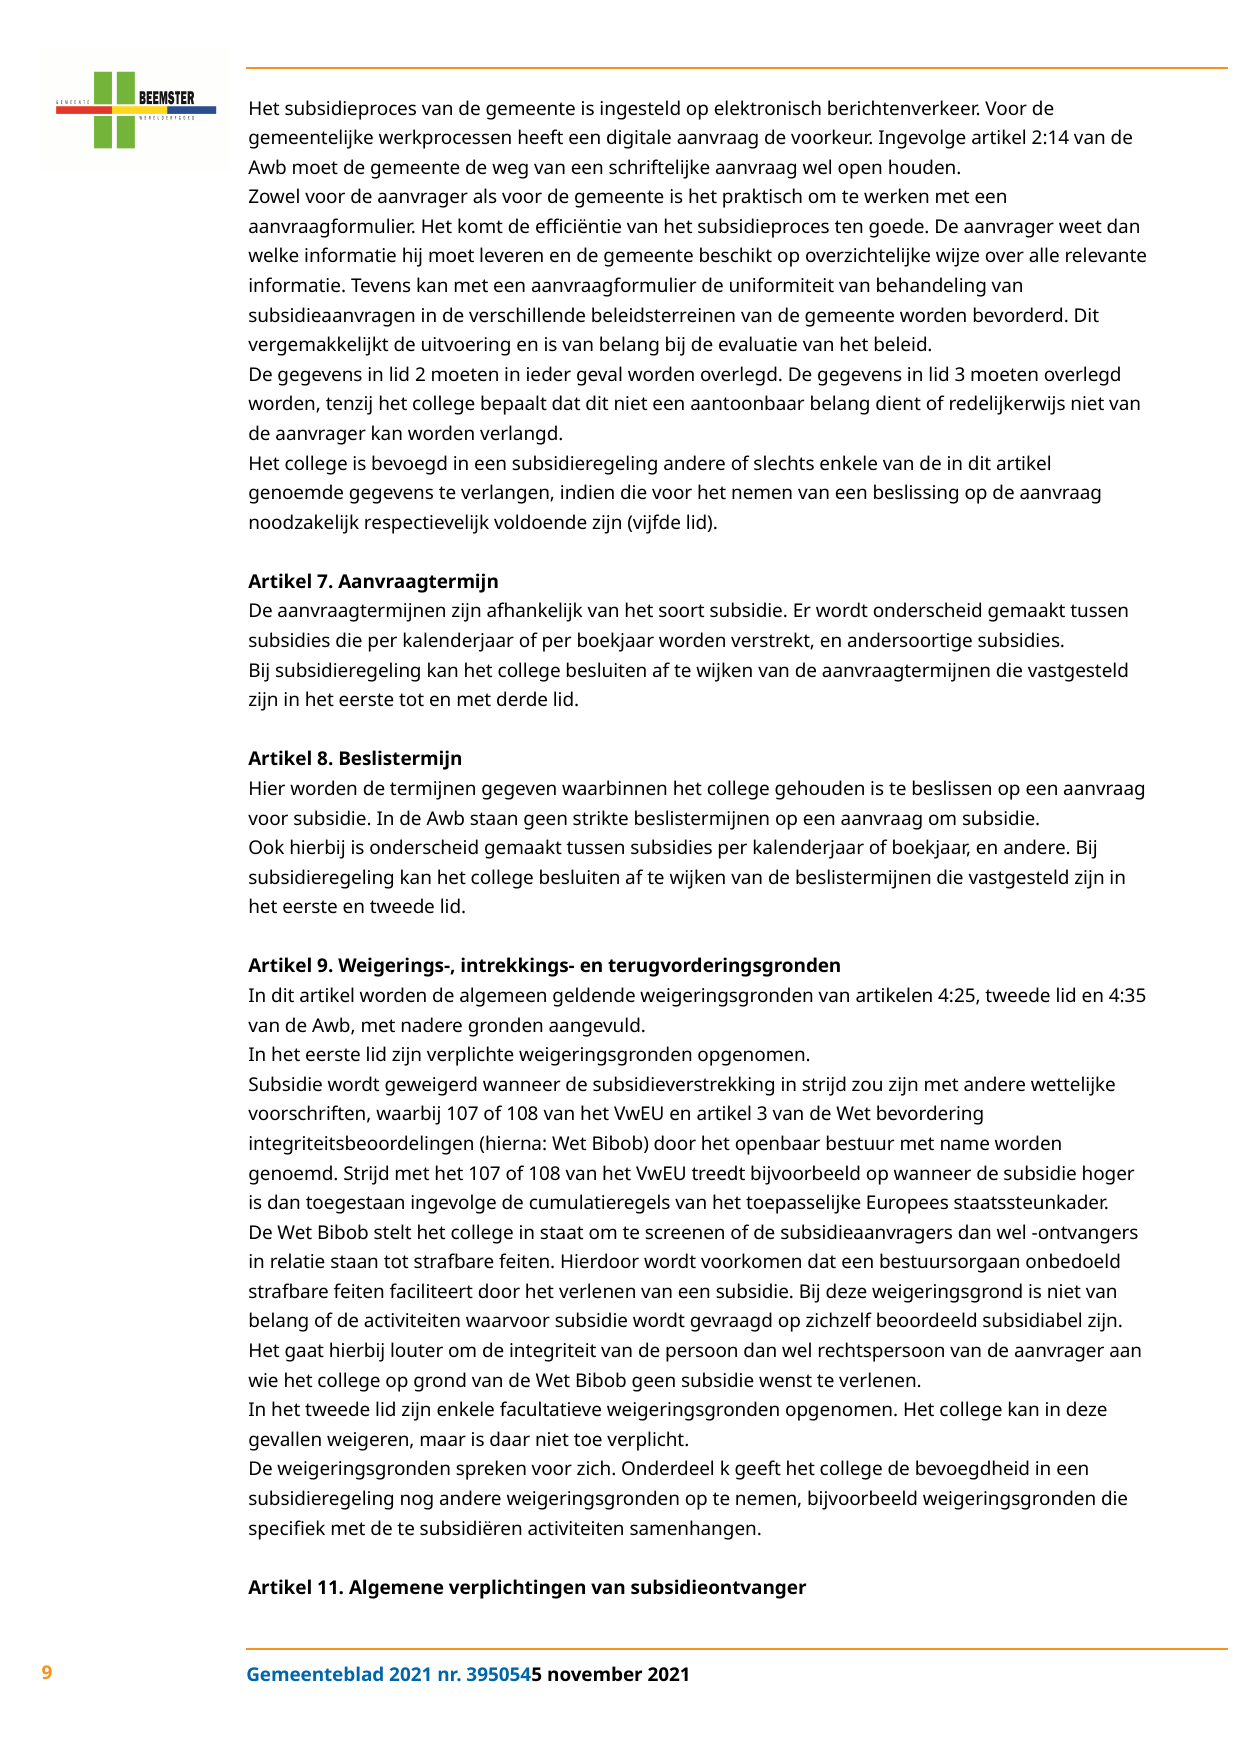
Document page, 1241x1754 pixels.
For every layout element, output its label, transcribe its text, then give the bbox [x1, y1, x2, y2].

text De Wet Bibob stelt het college in staat om te screenen of de subsidieaanvragers dan wel -ontvangers in relatie staan tot strafbare feiten. Hierdoor wordt voorkomen dat een bestuursorgaan onbedoeld strafbare feiten faciliteert door het verlenen van een subsidie. Bij deze weigeringsgrond is niet van belang of de activiteiten waarvoor subsidie wordt gevraagd op zichzelf beoordeeld subsidiabel zijn. Het gaat hierbij louter om de integriteit van de persoon dan wel rechtspersoon van de aanvrager aan wie het college op grond van de Wet Bibob geen subsidie wenst te verlenen. [248, 1219, 1152, 1393]
text Artikel 8. Beslistermijn [248, 746, 1152, 771]
text De weigeringsgronden spreken voor zich. Onderdeel k geeft het college de bevoegdheid in een subsidieregeling nog andere weigeringsgronden op te nemen, bijvoorbeeld weigeringsgronden die specifiek met de te subsidiëren activiteiten samenhangen. [248, 1456, 1152, 1541]
text Het subsidieproces van de gemeente is ingesteld op elektronisch berichtenverkeer. Voor de gemeentelijke werkprocessen heeft een digitale aanvraag de voorkeur. Ingevolge artikel 2:14 van de Awb moet de gemeente de weg van een schriftelijke aanvraag wel open houden. [248, 95, 1152, 180]
text Zowel voor de aanvrager als voor de gemeente is het praktisch om te werken met een aanvraagformulier. Het komt de efficiëntie van het subsidieproces ten goede. De aanvrager weet dan welke informatie hij moet leveren en de gemeente beschikt op overzichtelijke wijze over alle relevante informatie. Tevens kan met een aanvraagformulier de uniformiteit van behandeling van subsidieaanvragen in de verschillende beleidsterreinen van de gemeente worden bevorderd. Dit vergemakkelijkt de uitvoering en is van belang bij de evaluatie van het beleid. [248, 183, 1152, 357]
text Subsidie wordt geweigerd wanneer de subsidieverstrekking in strijd zou zijn met andere wettelijke voorschriften, waarbij 107 of 108 van het VwEU en artikel 3 van de Wet bevordering integriteitsbeoordelingen (hierna: Wet Bibob) door het openbaar bestuur met name worden genoemd. Strijd met het 107 of 108 van het VwEU treedt bijvoorbeeld op wanneer de subsidie hoger is dan toegestaan ingevolge de cumulatieregels van het toepasselijke Europees staatssteunkader. [248, 1071, 1152, 1215]
text Bij subsidieregeling kan het college besluiten af te wijken van de aanvraagtermijnen die vastgesteld zijn in het eerste tot en met derde lid. [248, 657, 1152, 712]
text De aanvraagtermijnen zijn afhankelijk van het soort subsidie. Er wordt onderscheid gemaakt tussen subsidies die per kalenderjaar of per boekjaar worden verstrekt, en andersoortige subsidies. [248, 598, 1152, 653]
text In het tweede lid zijn enkele facultatieve weigeringsgronden opgenomen. Het college kan in deze gevallen weigeren, maar is daar niet toe verplicht. [248, 1396, 1152, 1452]
text In het eerste lid zijn verplichte weigeringsgronden opgenomen. [248, 1041, 1152, 1067]
text Artikel 11. Algemene verplichtingen van subsidieontvanger [248, 1574, 1152, 1600]
text Artikel 7. Aanvraagtermijn [248, 568, 1152, 594]
text Artikel 9. Weigerings-, intrekkings- en terugvorderingsgronden [248, 953, 1152, 978]
text De gegevens in lid 2 moeten in ieder geval worden overlegd. De gegevens in lid 3 moeten overlegd worden, tenzij het college bepaalt dat dit niet een aantoonbaar belang dient of redelijkerwijs niet van de aanvrager kan worden verlangd. [248, 361, 1152, 446]
text Het college is bevoegd in een subsidieregeling andere of slechts enkele van de in dit artikel genoemde gegevens te verlangen, indien die voor het nemen van een beslissing op de aanvraag noodzakelijk respectievelijk voldoende zijn (vijfde lid). [248, 450, 1152, 535]
text Ook hierbij is onderscheid gemaakt tussen subsidies per kalenderjaar of boekjaar, en andere. Bij subsidieregeling kan het college besluiten af te wijken van de beslistermijnen die vastgesteld zijn in het eerste en tweede lid. [248, 834, 1152, 919]
text In dit artikel worden de algemeen geldende weigeringsgronden van artikelen 4:25, tweede lid en 4:35 van de Awb, met nadere gronden aangevuld. [248, 982, 1152, 1038]
picture [41, 47, 231, 172]
text Hier worden de termijnen gegeven waarbinnen het college gehouden is te beslissen op een aanvraag voor subsidie. In de Awb staan geen strikte beslistermijnen op een aanvraag om subsidie. [248, 775, 1152, 831]
